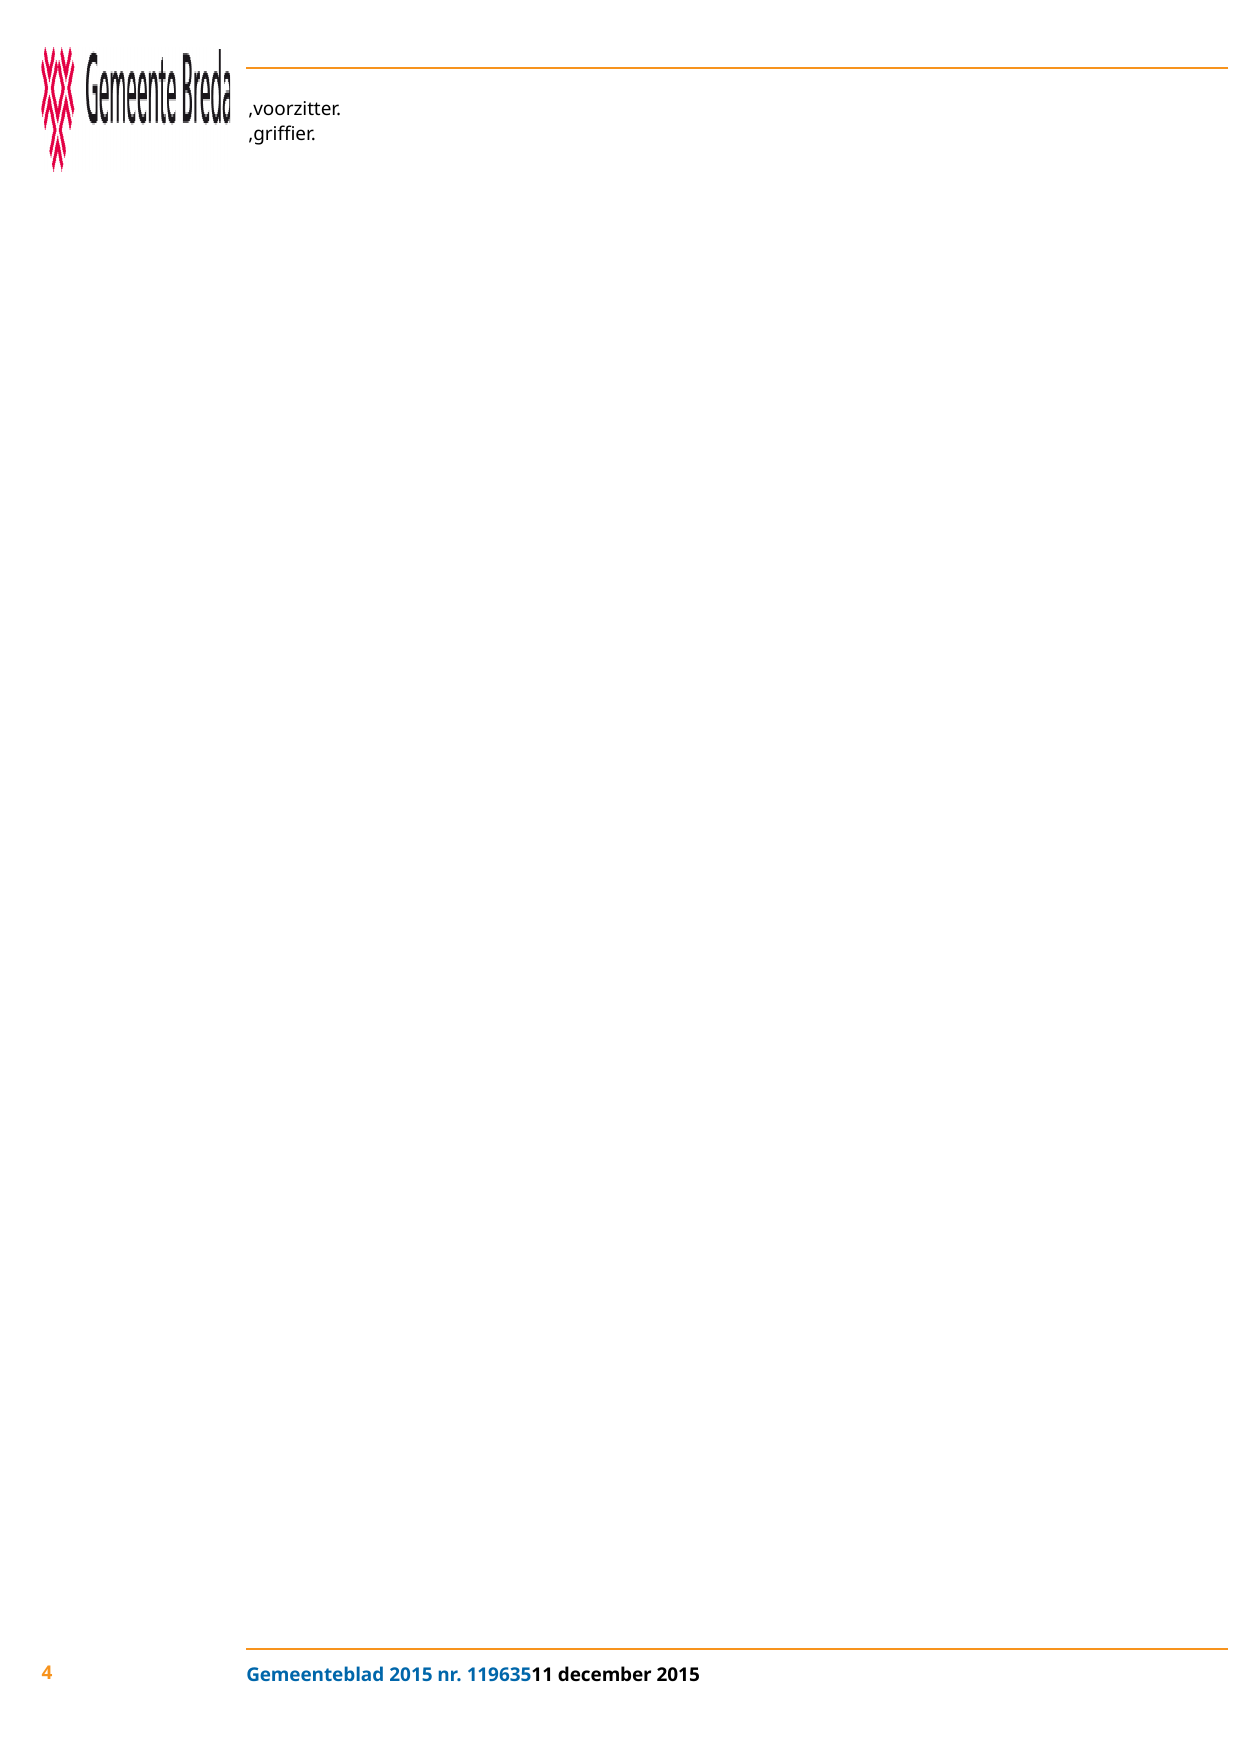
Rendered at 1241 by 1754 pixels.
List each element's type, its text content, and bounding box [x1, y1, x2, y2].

text ,griffier. [248, 121, 1152, 146]
text ,voorzitter. [248, 95, 1152, 121]
picture [41, 47, 231, 172]
